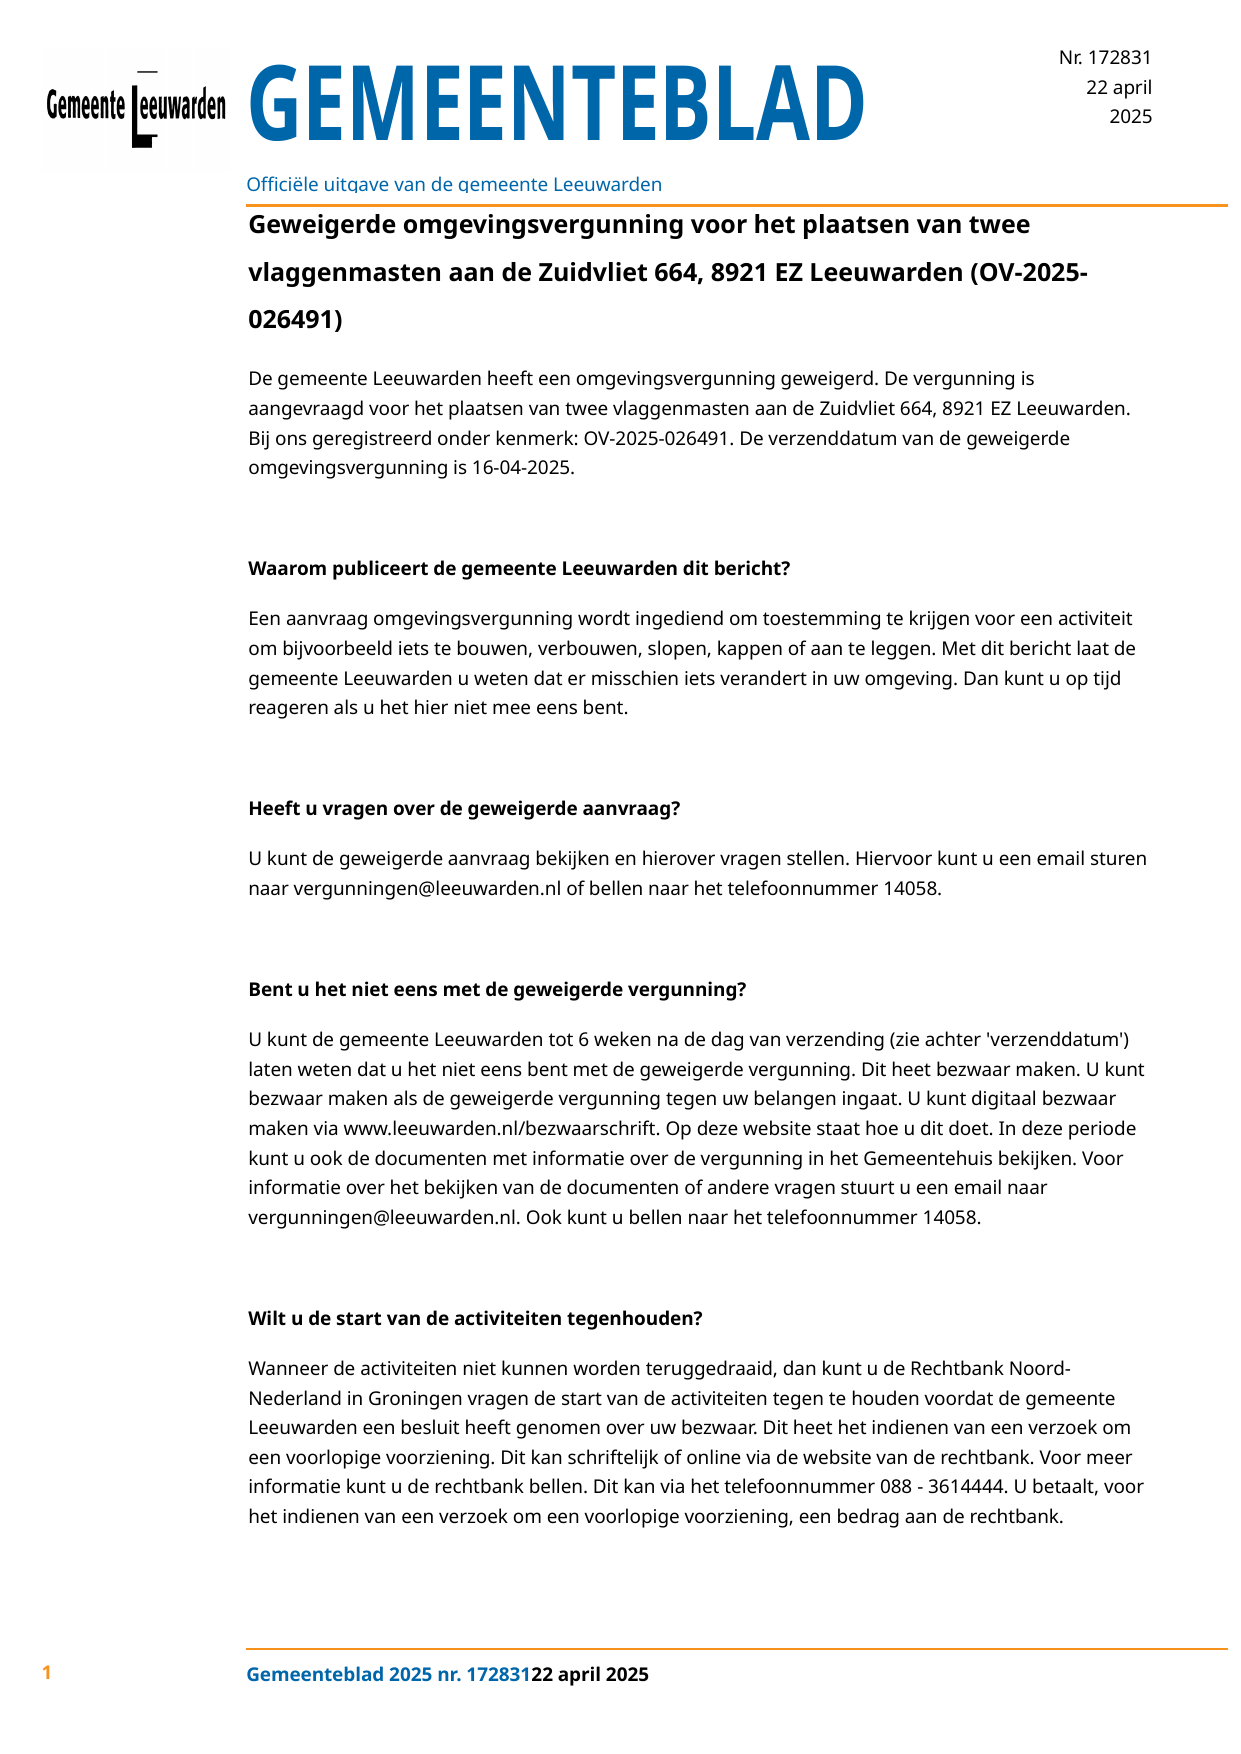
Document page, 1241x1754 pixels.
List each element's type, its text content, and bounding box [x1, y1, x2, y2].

text Waarom publiceert de gemeente Leeuwarden dit bericht? [248, 555, 1152, 581]
text U kunt de geweigerde aanvraag bekijken en hierover vragen stellen. Hiervoor kunt u een email sturen naar vergunningen@leeuwarden.nl of bellen naar het telefoonnummer 14058. [248, 846, 1152, 901]
text Bent u het niet eens met de geweigerde vergunning? [248, 976, 1152, 1002]
picture [41, 47, 231, 172]
text U kunt de gemeente Leeuwarden tot 6 weken na de dag van verzending (zie achter 'verzenddatum') laten weten dat u het niet eens bent met de geweigerde vergunning. Dit heet bezwaar maken. U kunt bezwaar maken als de geweigerde vergunning tegen uw belangen ingaat. U kunt digitaal bezwaar maken via www.leeuwarden.nl/bezwaarschrift. Op deze website staat hoe u dit doet. In deze periode kunt u ook de documenten met informatie over de vergunning in het Gemeentehuis bekijken. Voor informatie over het bekijken van de documenten of andere vragen stuurt u een email naar vergunningen@leeuwarden.nl. Ook kunt u bellen naar het telefoonnummer 14058. [248, 1026, 1152, 1229]
text Een aanvraag omgevingsvergunning wordt ingediend om toestemming te krijgen voor een activiteit om bijvoorbeeld iets te bouwen, verbouwen, slopen, kappen of aan te leggen. Met dit bericht laat de gemeente Leeuwarden u weten dat er misschien iets verandert in uw omgeving. Dan kunt u op tijd reageren als u het hier niet mee eens bent. [248, 606, 1152, 720]
text Wanneer de activiteiten niet kunnen worden teruggedraaid, dan kunt u de Rechtbank Noord-Nederland in Groningen vragen de start van de activiteiten tegen te houden voordat de gemeente Leeuwarden een besluit heeft genomen over uw bezwaar. Dit heet het indienen van een verzoek om een voorlopige voorziening. Dit kan schriftelijk of online via de website van de rechtbank. Voor meer informatie kunt u de rechtbank bellen. Dit kan via het telefoonnummer 088 - 3614444. U betaalt, voor het indienen van een verzoek om een voorlopige voorziening, een bedrag aan de rechtbank. [248, 1355, 1152, 1529]
text Geweigerde omgevingsvergunning voor het plaatsen van twee vlaggenmasten aan de Zuidvliet 664, 8921 EZ Leeuwarden (OV-2025-026491) [248, 207, 1152, 336]
text Heeft u vragen over de geweigerde aanvraag? [248, 795, 1152, 821]
text Wilt u de start van de activiteiten tegenhouden? [248, 1305, 1152, 1330]
text De gemeente Leeuwarden heeft een omgevingsvergunning geweigerd. De vergunning is aangevraagd voor het plaatsen van twee vlaggenmasten aan de Zuidvliet 664, 8921 EZ Leeuwarden. Bij ons geregistreerd onder kenmerk: OV-2025-026491. De verzenddatum van de geweigerde omgevingsvergunning is 16-04-2025. [248, 366, 1152, 480]
